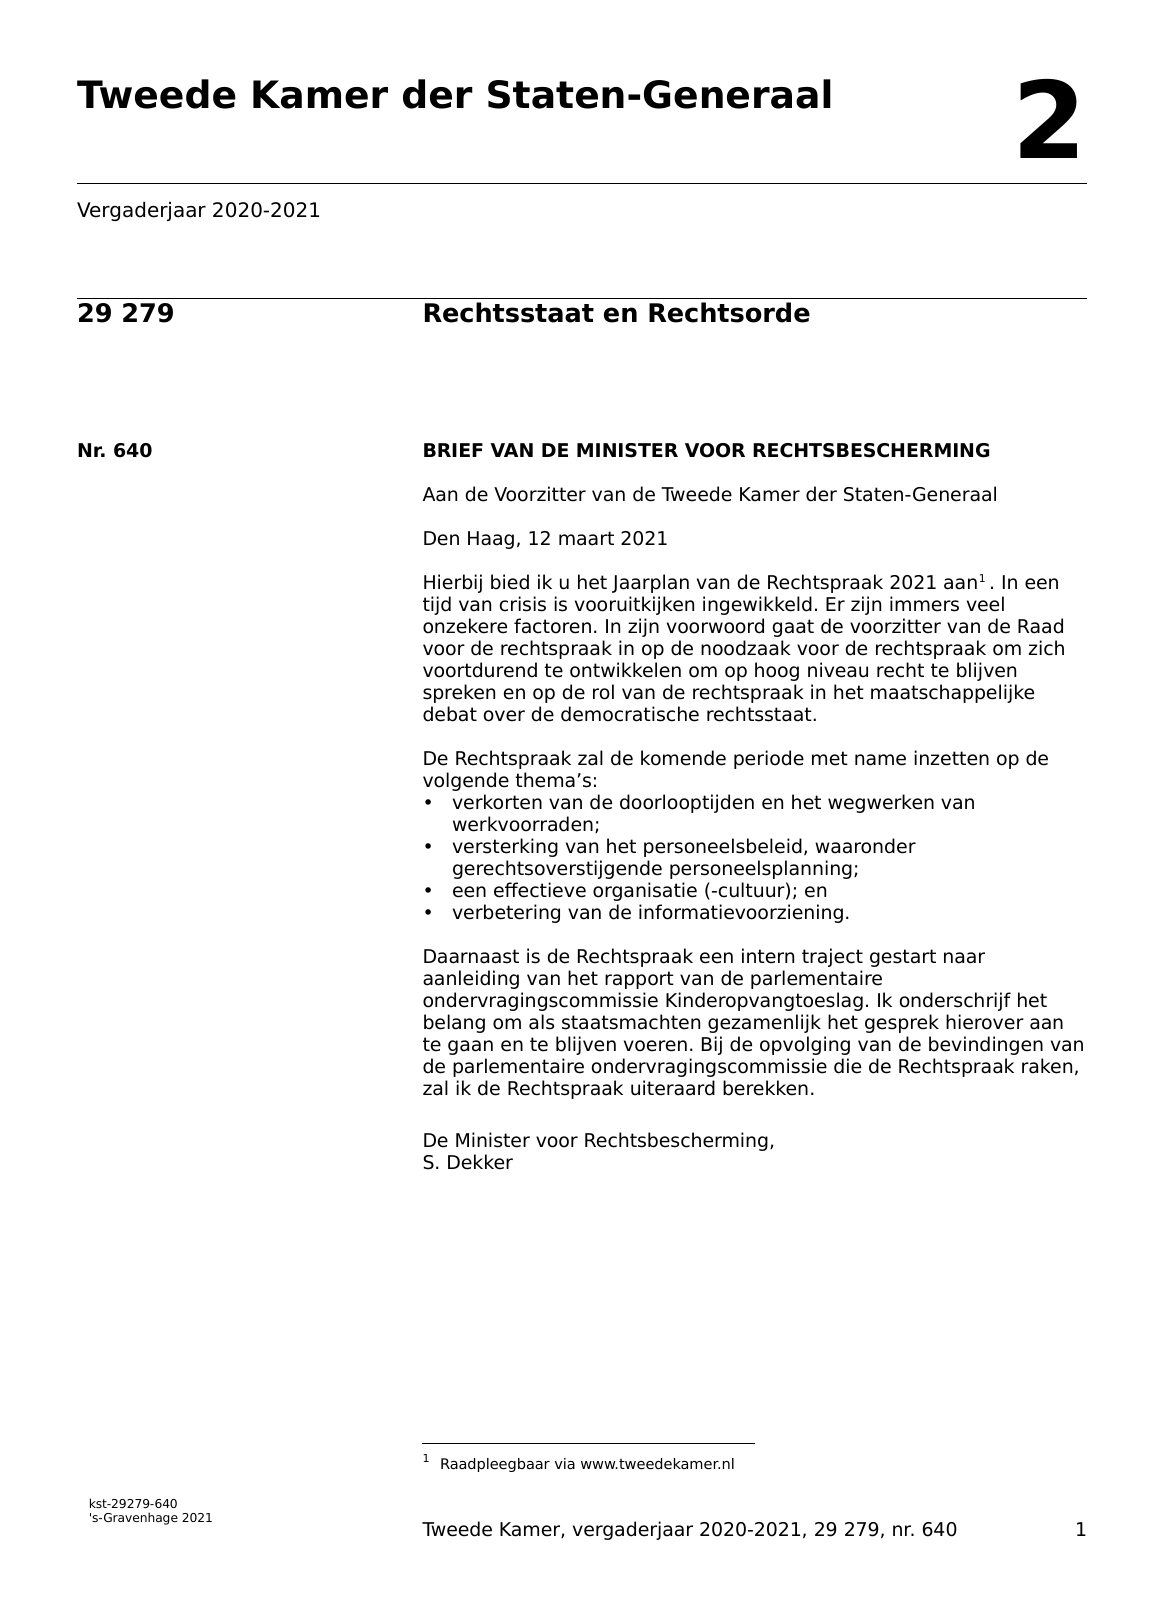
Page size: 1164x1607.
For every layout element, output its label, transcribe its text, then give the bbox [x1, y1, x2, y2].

text Raadpleegbaar via www.tweedekamer.nl [422, 1452, 1087, 1474]
table_cell Vergaderjaar 2020-2021 [77, 184, 1087, 298]
text De Rechtspraak zal de komende periode met name inzetten op de volgende thema’s: [422, 748, 1087, 792]
text Den Haag, 12 maart 2021 [422, 528, 1087, 550]
text 's-Gravenhage 2021 [88, 1511, 323, 1525]
subtitle 29 279 Rechtsstaat en Rechtsorde [77, 299, 1087, 329]
text • verbetering van de informatievoorziening. [422, 902, 1087, 924]
text • verkorten van de doorlooptijden en het wegwerken van werkvoorraden; [422, 792, 1087, 836]
text • een effectieve organisatie (-cultuur); en [422, 880, 1087, 902]
text Aan de Voorzitter van de Tweede Kamer der Staten-Generaal [422, 484, 1087, 506]
text kst-29279-640 [88, 1497, 323, 1511]
table_header Tweede Kamer der Staten-Generaal [77, 59, 886, 183]
text Hierbij bied ik u het Jaarplan van de Rechtspraak 2021 aan. In een tijd van crisis is vooruitkijken ingewikkeld. Er zijn immers veel onzekere factoren. In zijn voorwoord gaat de voorzitter van de Raad voor de rechtspraak in op de noodzaak voor de rechtspraak om zich voortdurend te ontwikkelen om op hoog niveau recht te blijven spreken en op de rol van de rechtspraak in het maatschappelijke debat over de democratische rechtsstaat. [422, 572, 1087, 726]
text De Minister voor Rechtsbescherming, S. Dekker [422, 1130, 1087, 1174]
text Daarnaast is de Rechtspraak een intern traject gestart naar aanleiding van het rapport van de parlementaire ondervragingscommissie Kinderopvangtoeslag. Ik onderschrijf het belang om als staatsmachten gezamenlijk het gesprek hierover aan te gaan en te blijven voeren. Bij de opvolging van de bevindingen van de parlementaire ondervragingscommissie die de Rechtspraak raken, zal ik de Rechtspraak uiteraard berekken. [422, 946, 1087, 1100]
table_header 2 [886, 59, 1087, 183]
text • versterking van het personeelsbeleid, waaronder gerechtsoverstijgende personeelsplanning; [422, 836, 1087, 880]
subtitle Nr. 640 BRIEF VAN DE MINISTER VOOR RECHTSBESCHERMING [77, 440, 1087, 462]
